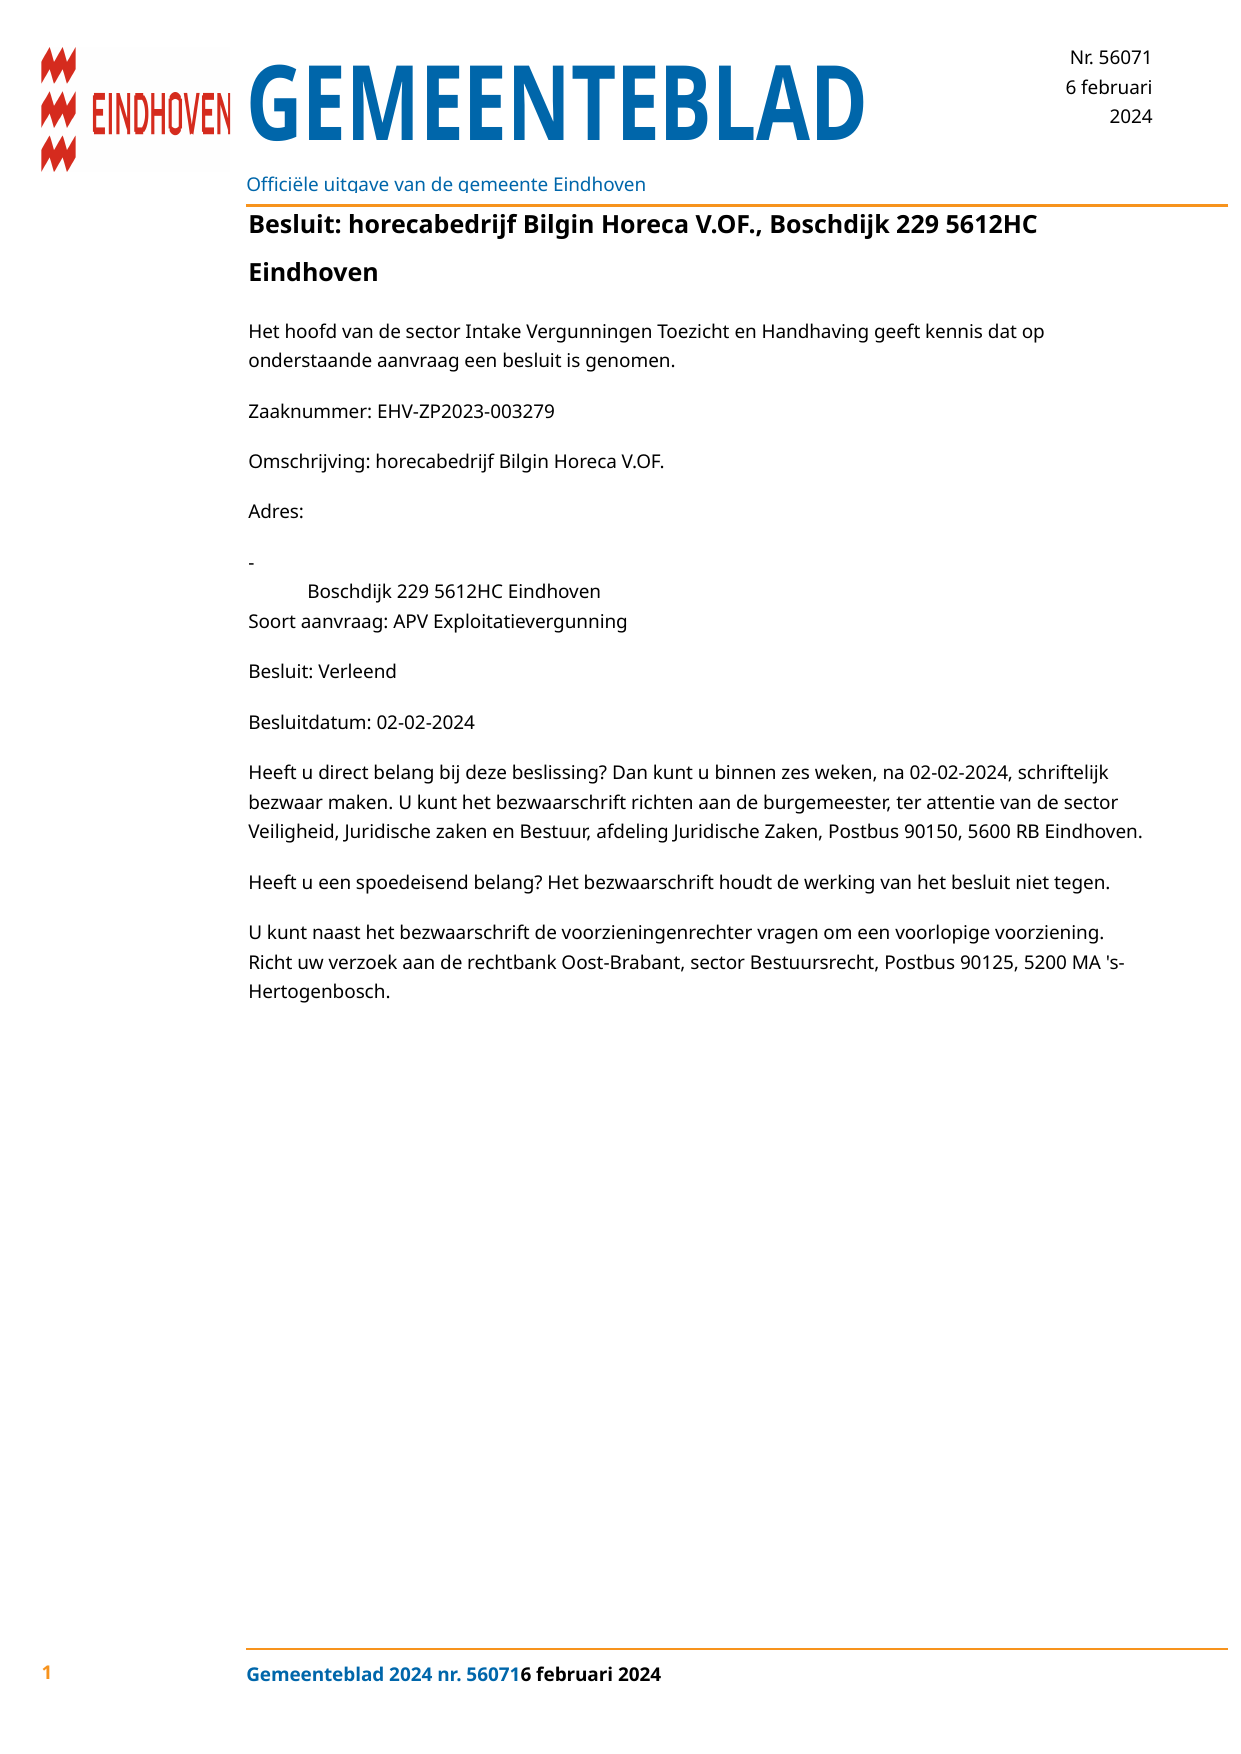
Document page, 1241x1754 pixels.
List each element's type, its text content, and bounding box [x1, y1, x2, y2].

text Zaaknummer: EHV-ZP2023-003279 [248, 398, 1152, 424]
text Besluitdatum: 02-02-2024 [248, 709, 1152, 735]
text Heeft u direct belang bij deze beslissing? Dan kunt u binnen zes weken, na 02-02-2024, schriftelijk bezwaar maken. U kunt het bezwaarschrift richten aan de burgemeester, ter attentie van de sector Veiligheid, Juridische zaken en Bestuur, afdeling Juridische Zaken, Postbus 90150, 5600 RB Eindhoven. [248, 759, 1152, 844]
text Adres: [248, 499, 1152, 524]
text Heeft u een spoedeisend belang? Het bezwaarschrift houdt de werking van het besluit niet tegen. [248, 869, 1152, 895]
text U kunt naast het bezwaarschrift de voorzieningenrechter vragen om een voorlopige voorziening. Richt uw verzoek aan de rechtbank Oost-Brabant, sector Bestuursrecht, Postbus 90125, 5200 MA 's-Hertogenbosch. [248, 919, 1152, 1004]
picture [41, 47, 231, 172]
text Besluit: Verleend [248, 659, 1152, 684]
text Besluit: horecabedrijf Bilgin Horeca V.OF., Boschdijk 229 5612HC Eindhoven [248, 207, 1152, 288]
text Soort aanvraag: APV Exploitatievergunning [248, 608, 1152, 634]
text Het hoofd van de sector Intake Vergunningen Toezicht en Handhaving geeft kennis dat op onderstaande aanvraag een besluit is genomen. [248, 318, 1152, 373]
text Omschrijving: horecabedrijf Bilgin Horeca V.OF. [248, 448, 1152, 474]
list Boschdijk 229 5612HC Eindhoven [248, 579, 1152, 604]
